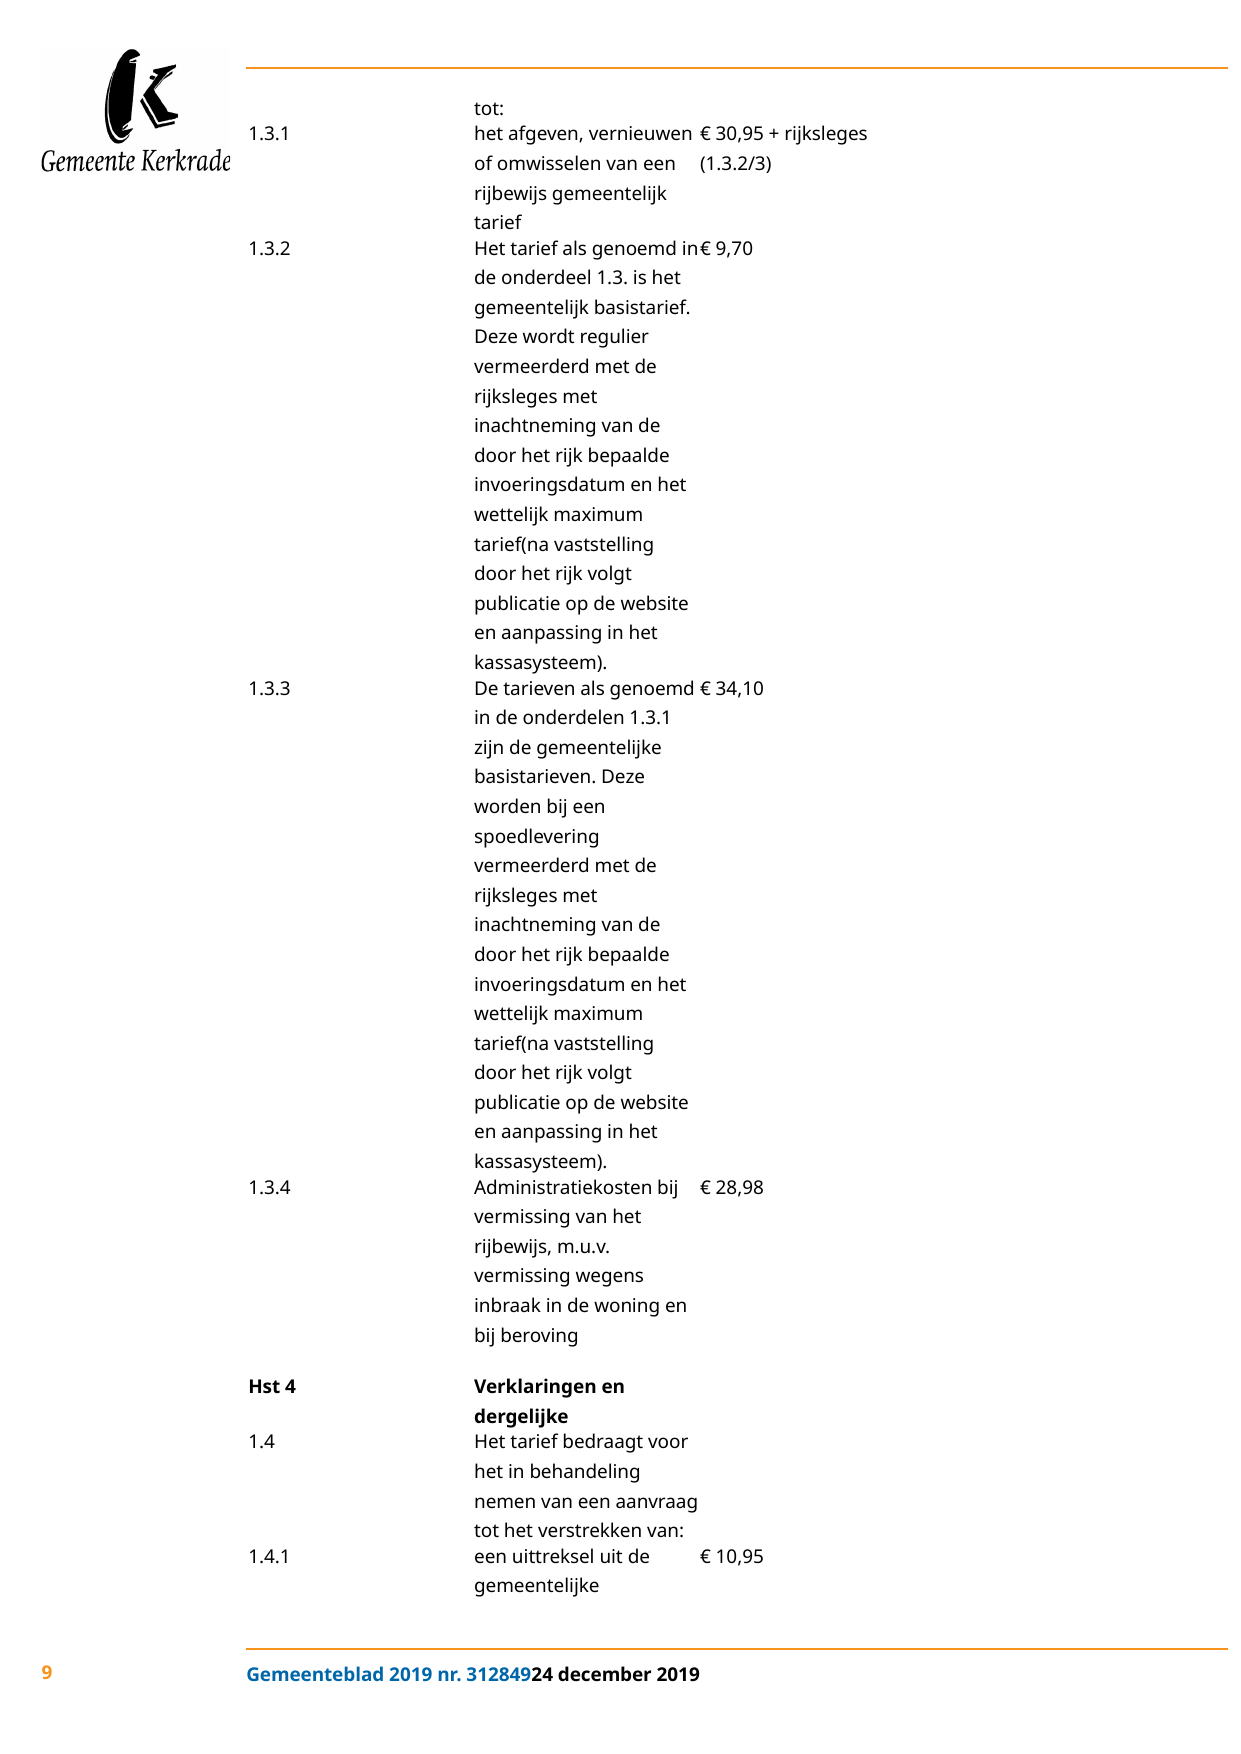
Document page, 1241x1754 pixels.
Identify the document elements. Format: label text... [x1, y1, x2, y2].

table_cell Het tarief als genoemd in de onderdeel 1.3. is het gemeentelijk basistarief. Deze wordt regulier vermeerderd met de rijksleges met inachtneming van de door het rijk bepaalde invoeringsdatum en het wettelijk maximum tarief(na vaststelling door het rijk volgt publicatie op de website en aanpassing in het kassasysteem). [474, 235, 700, 675]
table_cell [700, 95, 926, 121]
table_cell 1.3.1 [248, 121, 474, 235]
table_cell Administratiekosten bij vermissing van het rijbewijs, m.u.v. vermissing wegens inbraak in de woning en bij beroving [474, 1174, 700, 1348]
picture [41, 47, 231, 172]
table_cell [248, 95, 474, 121]
table_cell een uittreksel uit de gemeentelijke [474, 1543, 700, 1598]
table_cell Hst 4 [248, 1373, 474, 1429]
table_cell € 10,95 [700, 1543, 926, 1598]
table_cell € 34,10 [700, 675, 926, 1174]
table_cell € 9,70 [700, 235, 926, 675]
table_cell 1.4.1 [248, 1543, 474, 1598]
table_cell [700, 1429, 926, 1543]
table_cell € 30,95 + rijksleges (1.3.2/3) [700, 121, 926, 235]
table_cell 1.4 [248, 1429, 474, 1543]
table_cell € 28,98 [700, 1174, 926, 1348]
table_cell tot: [474, 95, 700, 121]
table_cell 1.3.2 [248, 235, 474, 675]
table_cell 1.3.4 [248, 1174, 474, 1348]
table_cell [700, 1348, 926, 1373]
table_cell [474, 1348, 700, 1373]
table_cell Verklaringen en dergelijke [474, 1373, 700, 1429]
table_cell Het tarief bedraagt voor het in behandeling nemen van een aanvraag tot het verstrekken van: [474, 1429, 700, 1543]
table_cell het afgeven, vernieuwen of omwisselen van een rijbewijs gemeentelijk tarief [474, 121, 700, 235]
table_cell 1.3.3 [248, 675, 474, 1174]
table_cell [700, 1373, 926, 1429]
table_cell [248, 1348, 474, 1373]
table_cell De tarieven als genoemd in de onderdelen 1.3.1 zijn de gemeentelijke basistarieven. Deze worden bij een spoedlevering vermeerderd met de rijksleges met inachtneming van de door het rijk bepaalde invoeringsdatum en het wettelijk maximum tarief(na vaststelling door het rijk volgt publicatie op de website en aanpassing in het kassasysteem). [474, 675, 700, 1174]
